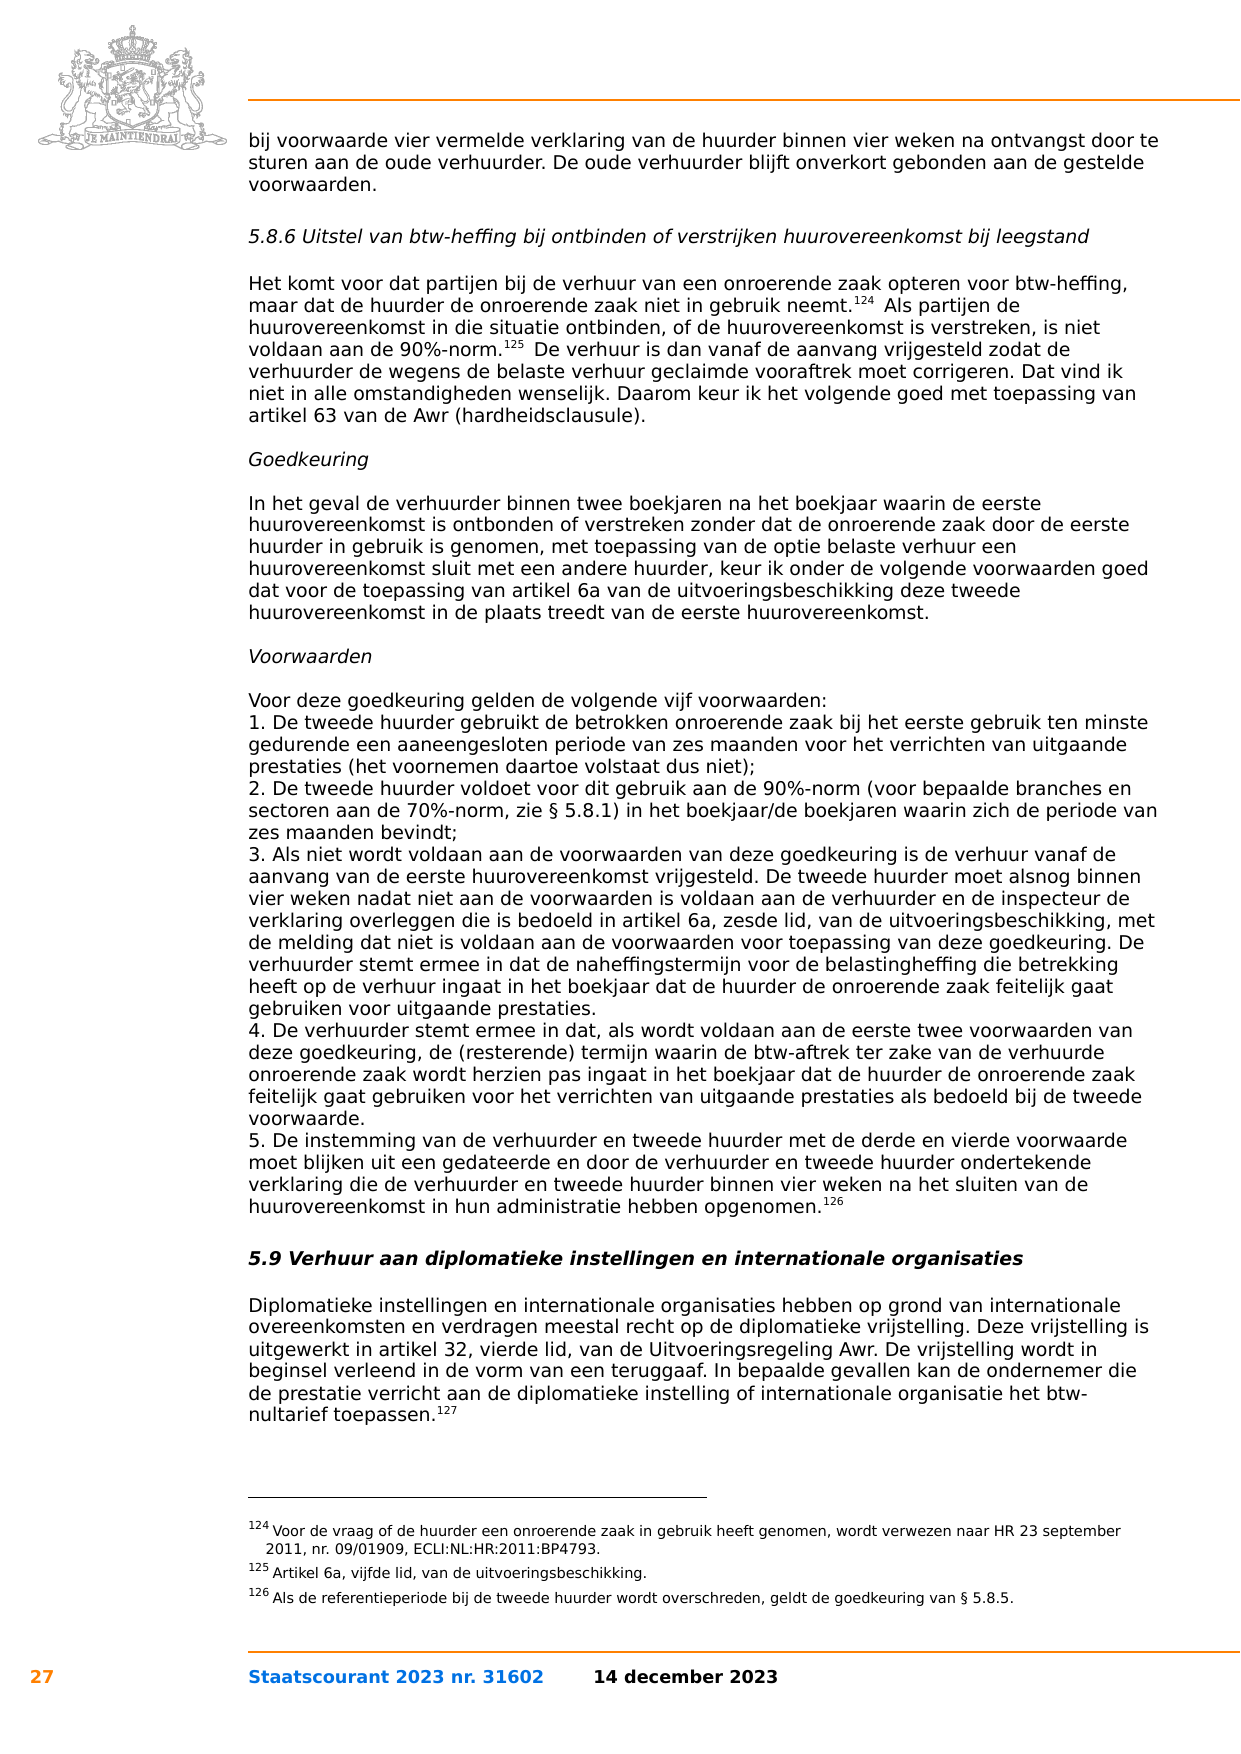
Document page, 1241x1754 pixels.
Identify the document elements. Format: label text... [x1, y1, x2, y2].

text Diplomatieke instellingen en internationale organisaties hebben op grond van internationale overeenkomsten en verdragen meestal recht op de diplomatieke vrijstelling. Deze vrijstelling is uitgewerkt in artikel 32, vierde lid, van de Uitvoeringsregeling Awr. De vrijstelling wordt in beginsel verleend in de vorm van een teruggaaf. In bepaalde gevallen kan de ondernemer die de prestatie verricht aan de diplomatieke instelling of internationale organisatie het btw-nultarief toepassen. [248, 1294, 1163, 1426]
text Het komt voor dat partijen bij de verhuur van een onroerende zaak opteren voor btw-heffing, maar dat de huurder de onroerende zaak niet in gebruik neemt. Als partijen de huurovereenkomst in die situatie ontbinden, of de huurovereenkomst is verstreken, is niet voldaan aan de 90%-norm. De verhuur is dan vanaf de aanvang vrijgesteld zodat de verhuurder de wegens de belaste verhuur geclaimde vooraftrek moet corrigeren. Dat vind ik niet in alle omstandigheden wenselijk. Daarom keur ik het volgende goed met toepassing van artikel 63 van de Awr (hardheidsclausule). [248, 273, 1163, 427]
text 5. De instemming van de verhuurder en tweede huurder met de derde en vierde voorwaarde moet blijken uit een gedateerde en door de verhuurder en tweede huurder ondertekende verklaring die de verhuurder en tweede huurder binnen vier weken na het sluiten van de huurovereenkomst in hun administratie hebben opgenomen. [248, 1129, 1163, 1217]
text 3. Als niet wordt voldaan aan de voorwaarden van deze goedkeuring is de verhuur vanaf de aanvang van de eerste huurovereenkomst vrijgesteld. De tweede huurder moet alsnog binnen vier weken nadat niet aan de voorwaarden is voldaan aan de verhuurder en de inspecteur de verklaring overleggen die is bedoeld in artikel 6a, zesde lid, van de uitvoeringsbeschikking, met de melding dat niet is voldaan aan de voorwaarden voor toepassing van deze goedkeuring. De verhuurder stemt ermee in dat de naheffingstermijn voor de belastingheffing die betrekking heeft op de verhuur ingaat in het boekjaar dat de huurder de onroerende zaak feitelijk gaat gebruiken voor uitgaande prestaties. [248, 844, 1163, 1020]
text 1. De tweede huurder gebruikt de betrokken onroerende zaak bij het eerste gebruik ten minste gedurende een aaneengesloten periode van zes maanden voor het verrichten van uitgaande prestaties (het voornemen daartoe volstaat dus niet); [248, 712, 1163, 778]
subtitle Voorwaarden [248, 646, 1163, 668]
subtitle 5.8.6 Uitstel van btw-heffing bij ontbinden of verstrijken huurovereenkomst bij leegstand [248, 226, 1163, 248]
text 4. De verhuurder stemt ermee in dat, als wordt voldaan aan de eerste twee voorwaarden van deze goedkeuring, de (resterende) termijn waarin de btw-aftrek ter zake van de verhuurde onroerende zaak wordt herzien pas ingaat in het boekjaar dat de huurder de onroerende zaak feitelijk gaat gebruiken voor het verrichten van uitgaande prestaties als bedoeld bij de tweede voorwaarde. [248, 1020, 1163, 1129]
text In het geval de verhuurder binnen twee boekjaren na het boekjaar waarin de eerste huurovereenkomst is ontbonden of verstreken zonder dat de onroerende zaak door de eerste huurder in gebruik is genomen, met toepassing van de optie belaste verhuur een huurovereenkomst sluit met een andere huurder, keur ik onder de volgende voorwaarden goed dat voor de toepassing van artikel 6a van de uitvoeringsbeschikking deze tweede huurovereenkomst in de plaats treedt van de eerste huurovereenkomst. [248, 492, 1163, 624]
text bij voorwaarde vier vermelde verklaring van de huurder binnen vier weken na ontvangst door te sturen aan de oude verhuurder. De oude verhuurder blijft onverkort gebonden aan de gestelde voorwaarden. [248, 130, 1163, 196]
text 2. De tweede huurder voldoet voor dit gebruik aan de 90%-norm (voor bepaalde branches en sectoren aan de 70%-norm, zie § 5.8.1) in het boekjaar/de boekjaren waarin zich de periode van zes maanden bevindt; [248, 778, 1163, 844]
picture [38, 25, 227, 150]
subtitle Goedkeuring [248, 448, 1163, 471]
text Artikel 6a, vijfde lid, van de uitvoeringsbeschikking. [248, 1561, 1163, 1583]
text Voor de vraag of de huurder een onroerende zaak in gebruik heeft genomen, wordt verwezen naar HR 23 september 2011, nr. 09/01909, ECLI:NL:HR:2011:BP4793. [248, 1519, 1163, 1558]
text Als de referentieperiode bij de tweede huurder wordt overschreden, geldt de goedkeuring van § 5.8.5. [248, 1586, 1163, 1608]
subtitle 5.9 Verhuur aan diplomatieke instellingen en internationale organisaties [248, 1247, 1163, 1269]
text Voor deze goedkeuring gelden de volgende vijf voorwaarden: [248, 690, 1163, 712]
